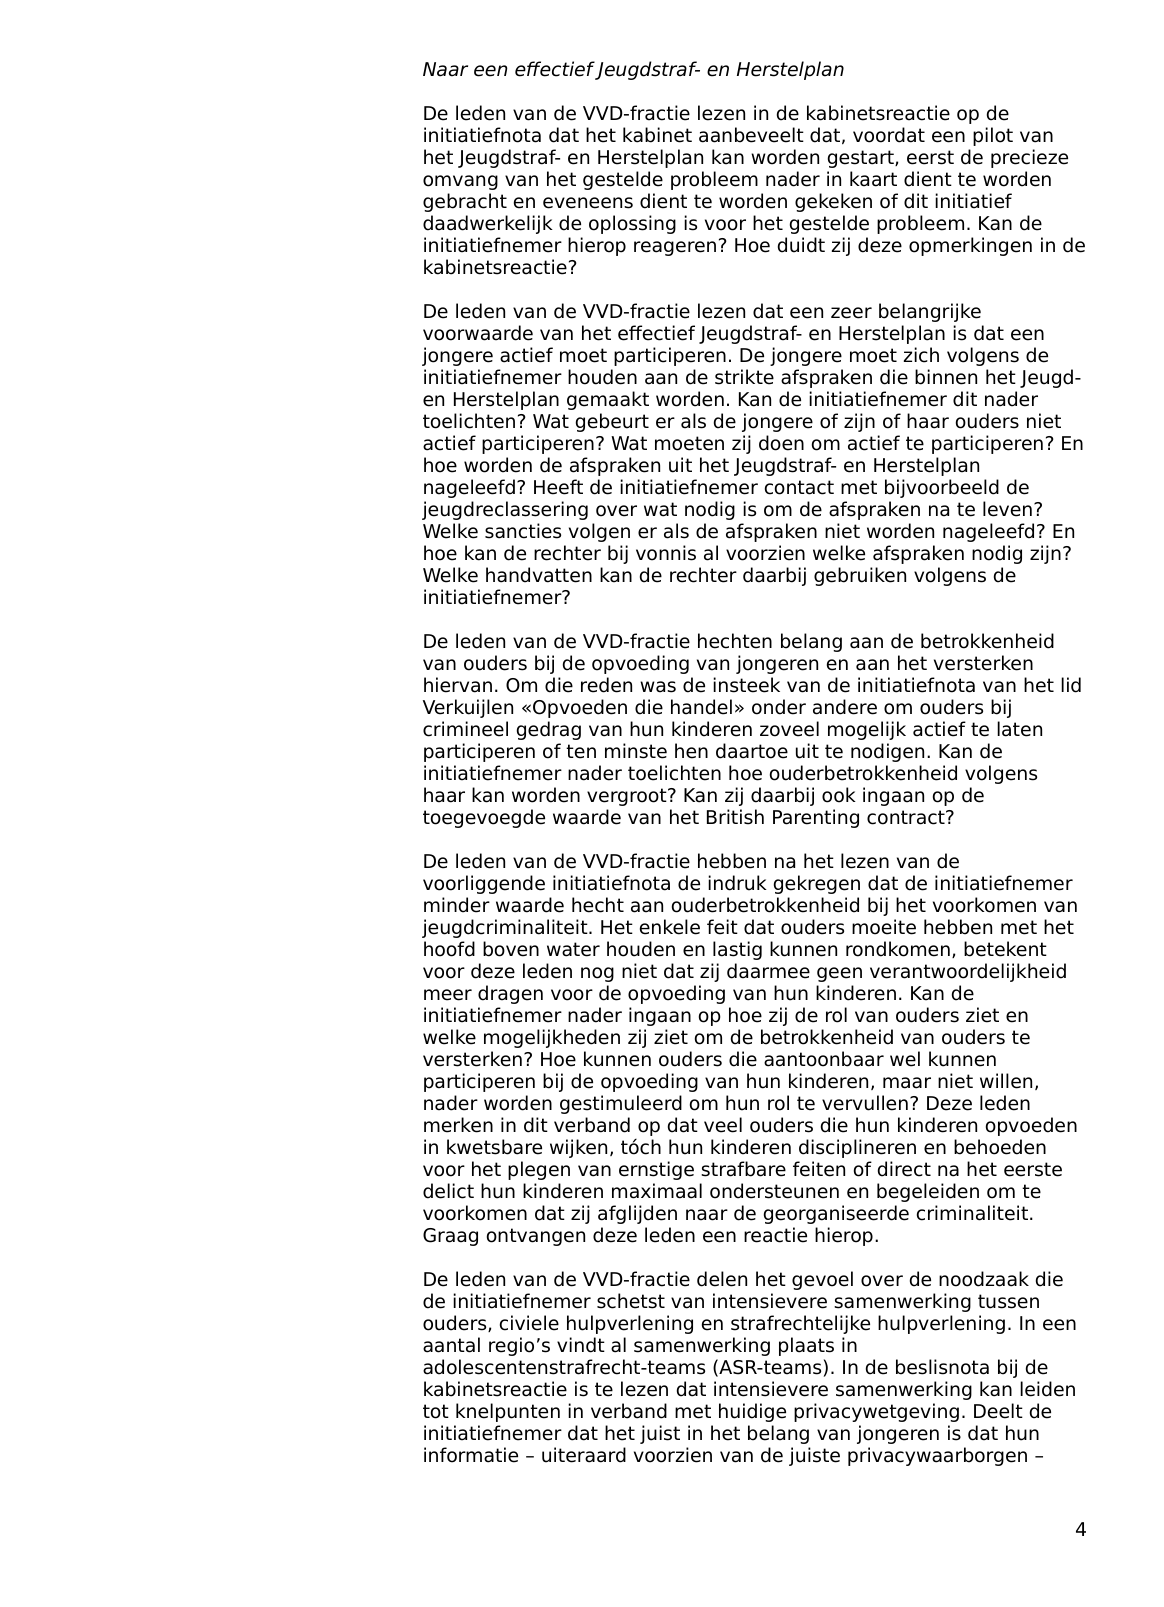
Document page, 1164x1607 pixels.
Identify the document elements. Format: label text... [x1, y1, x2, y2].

text De leden van de VVD-fractie delen het gevoel over de noodzaak die de initiatiefnemer schetst van intensievere samenwerking tussen ouders, civiele hulpverlening en strafrechtelijke hulpverlening. In een aantal regio’s vindt al samenwerking plaats in adolescentenstrafrecht-teams (ASR-teams). In de beslisnota bij de kabinetsreactie is te lezen dat intensievere samenwerking kan leiden tot knelpunten in verband met huidige privacywetgeving. Deelt de initiatiefnemer dat het juist in het belang van jongeren is dat hun informatie – uiteraard voorzien van de juiste privacywaarborgen – [422, 1269, 1087, 1467]
text De leden van de VVD-fractie lezen dat een zeer belangrijke voorwaarde van het effectief Jeugdstraf- en Herstelplan is dat een jongere actief moet participeren. De jongere moet zich volgens de initiatiefnemer houden aan de strikte afspraken die binnen het Jeugd- en Herstelplan gemaakt worden. Kan de initiatiefnemer dit nader toelichten? Wat gebeurt er als de jongere of zijn of haar ouders niet actief participeren? Wat moeten zij doen om actief te participeren? En hoe worden de afspraken uit het Jeugdstraf- en Herstelplan nageleefd? Heeft de initiatiefnemer contact met bijvoorbeeld de jeugdreclassering over wat nodig is om de afspraken na te leven? Welke sancties volgen er als de afspraken niet worden nageleefd? En hoe kan de rechter bij vonnis al voorzien welke afspraken nodig zijn? Welke handvatten kan de rechter daarbij gebruiken volgens de initiatiefnemer? [422, 301, 1087, 609]
text De leden van de VVD-fractie lezen in de kabinetsreactie op de initiatiefnota dat het kabinet aanbeveelt dat, voordat een pilot van het Jeugdstraf- en Herstelplan kan worden gestart, eerst de precieze omvang van het gestelde probleem nader in kaart dient te worden gebracht en eveneens dient te worden gekeken of dit initiatief daadwerkelijk de oplossing is voor het gestelde probleem. Kan de initiatiefnemer hierop reageren? Hoe duidt zij deze opmerkingen in de kabinetsreactie? [422, 103, 1087, 279]
text De leden van de VVD-fractie hechten belang aan de betrokkenheid van ouders bij de opvoeding van jongeren en aan het versterken hiervan. Om die reden was de insteek van de initiatiefnota van het lid Verkuijlen «Opvoeden die handel» onder andere om ouders bij crimineel gedrag van hun kinderen zoveel mogelijk actief te laten participeren of ten minste hen daartoe uit te nodigen. Kan de initiatiefnemer nader toelichten hoe ouderbetrokkenheid volgens haar kan worden vergroot? Kan zij daarbij ook ingaan op de toegevoegde waarde van het British Parenting contract? [422, 631, 1087, 829]
text De leden van de VVD-fractie hebben na het lezen van de voorliggende initiatiefnota de indruk gekregen dat de initiatiefnemer minder waarde hecht aan ouderbetrokkenheid bij het voorkomen van jeugdcriminaliteit. Het enkele feit dat ouders moeite hebben met het hoofd boven water houden en lastig kunnen rondkomen, betekent voor deze leden nog niet dat zij daarmee geen verantwoordelijkheid meer dragen voor de opvoeding van hun kinderen. Kan de initiatiefnemer nader ingaan op hoe zij de rol van ouders ziet en welke mogelijkheden zij ziet om de betrokkenheid van ouders te versterken? Hoe kunnen ouders die aantoonbaar wel kunnen participeren bij de opvoeding van hun kinderen, maar niet willen, nader worden gestimuleerd om hun rol te vervullen? Deze leden merken in dit verband op dat veel ouders die hun kinderen opvoeden in kwetsbare wijken, tóch hun kinderen disciplineren en behoeden voor het plegen van ernstige strafbare feiten of direct na het eerste delict hun kinderen maximaal ondersteunen en begeleiden om te voorkomen dat zij afglijden naar de georganiseerde criminaliteit. Graag ontvangen deze leden een reactie hierop. [422, 851, 1087, 1247]
subtitle Naar een effectief Jeugdstraf- en Herstelplan [422, 59, 1087, 81]
